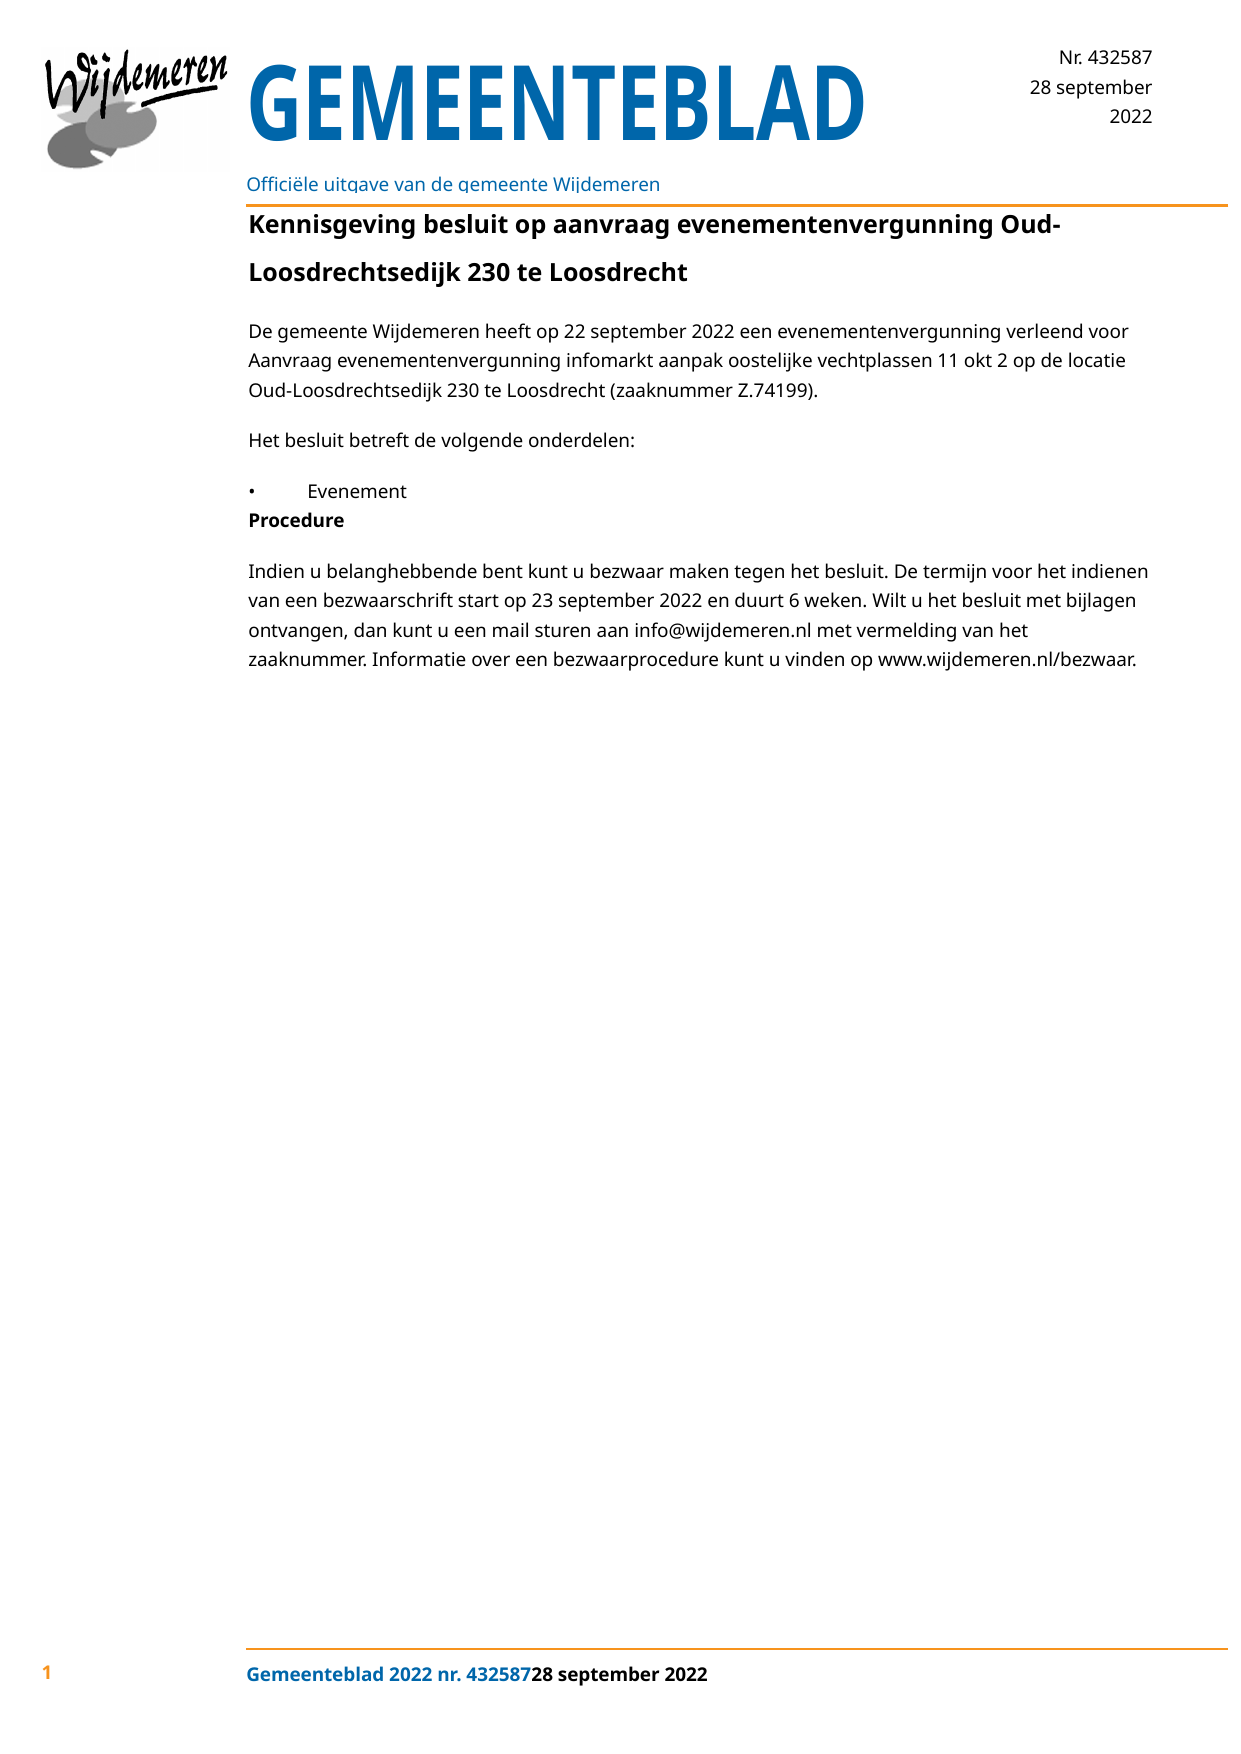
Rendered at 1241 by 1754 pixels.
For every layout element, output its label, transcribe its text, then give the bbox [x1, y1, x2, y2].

text Procedure [248, 507, 1152, 533]
text Kennisgeving besluit op aanvraag evenementenvergunning Oud-Loosdrechtsedijk 230 te Loosdrecht [248, 207, 1152, 288]
text De gemeente Wijdemeren heeft op 22 september 2022 een evenementenvergunning verleend voor Aanvraag evenementenvergunning infomarkt aanpak oostelijke vechtplassen 11 okt 2 op de locatie Oud-Loosdrechtsedijk 230 te Loosdrecht (zaaknummer Z.74199). [248, 318, 1152, 403]
picture [41, 47, 231, 172]
text Het besluit betreft de volgende onderdelen: [248, 427, 1152, 453]
text Indien u belanghebbende bent kunt u bezwaar maken tegen het besluit. De termijn voor het indienen van een bezwaarschrift start op 23 september 2022 en duurt 6 weken. Wilt u het besluit met bijlagen ontvangen, dan kunt u een mail sturen aan info@wijdemeren.nl met vermelding van het zaaknummer. Informatie over een bezwaarprocedure kunt u vinden op www.wijdemeren.nl/bezwaar. [248, 558, 1152, 672]
list Evenement [248, 478, 1152, 504]
